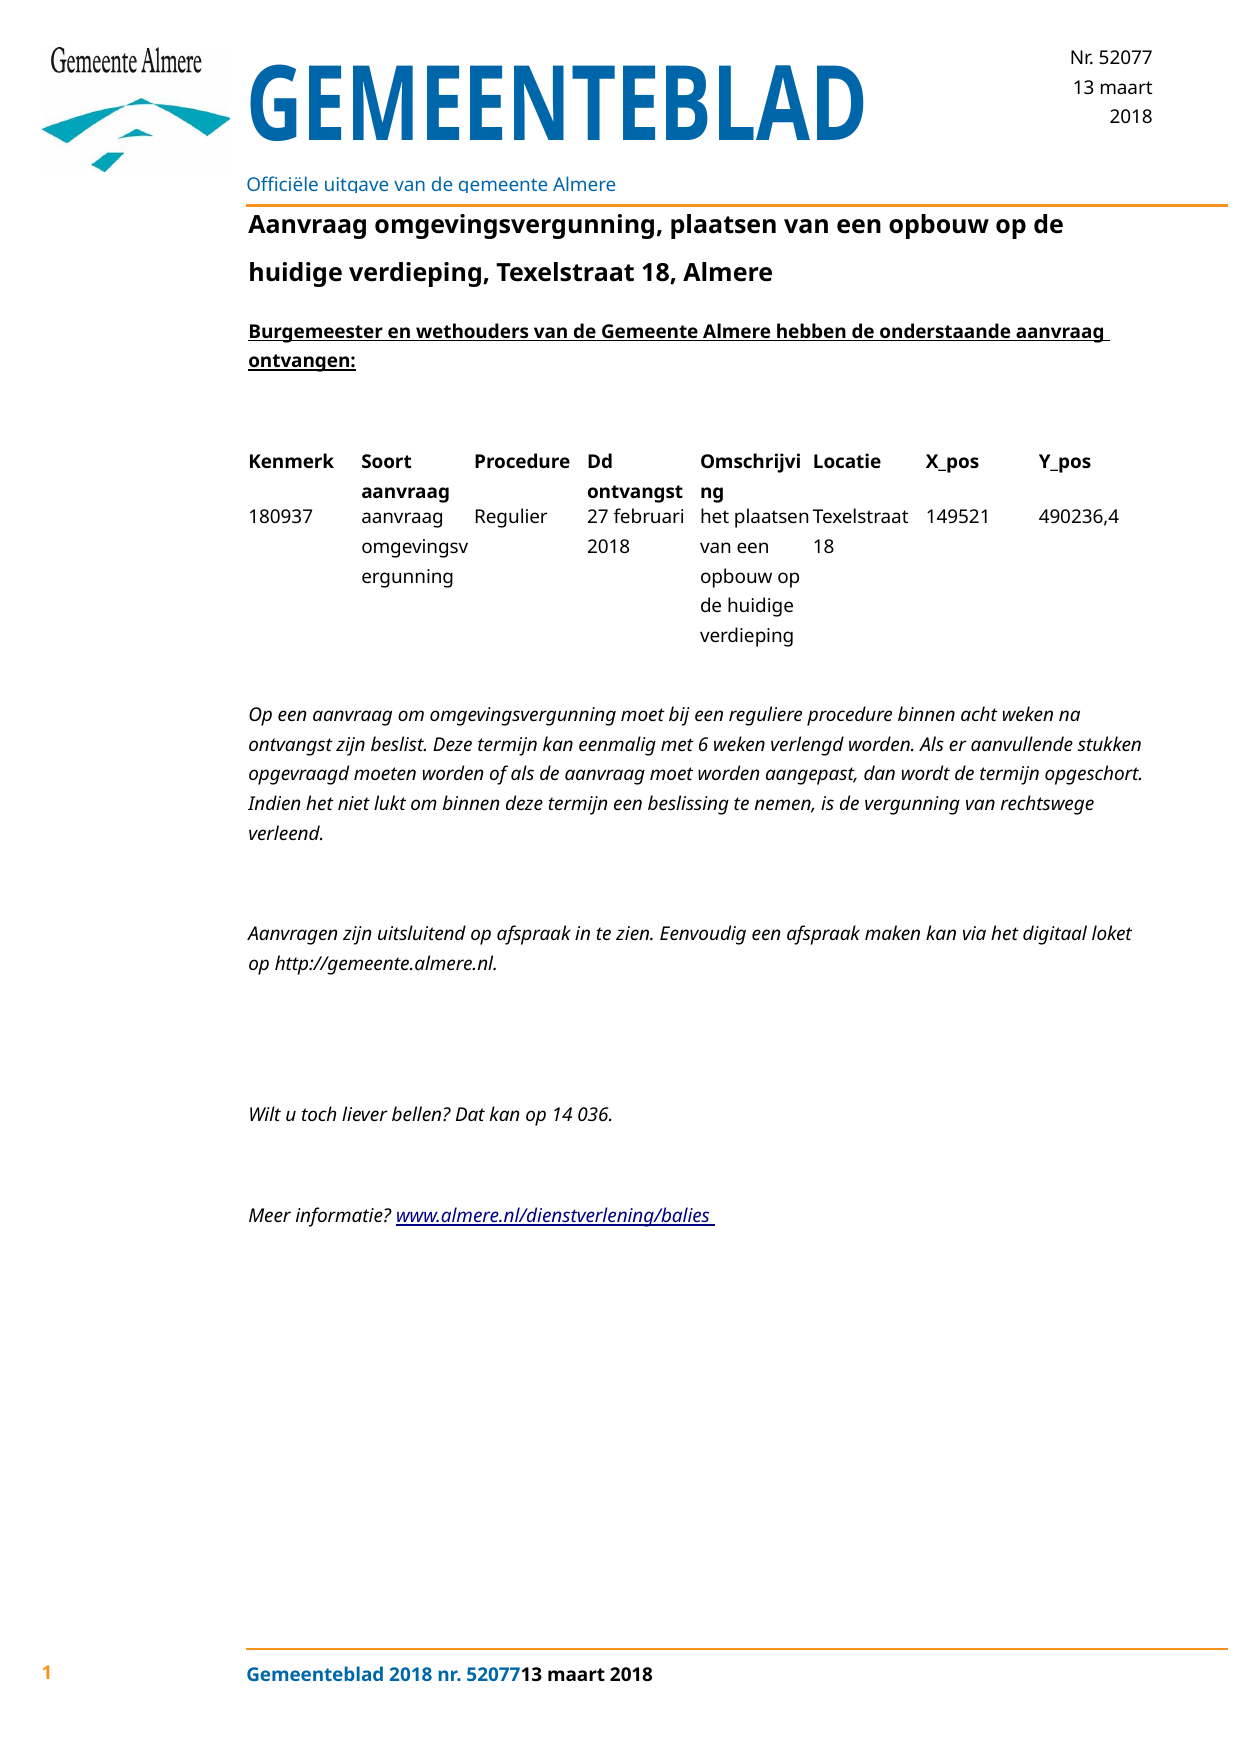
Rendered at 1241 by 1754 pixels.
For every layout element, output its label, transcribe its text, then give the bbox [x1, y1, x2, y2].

text Burgemeester en wethouders van de Gemeente Almere hebben de onderstaande aanvraag ontvangen: [248, 318, 1152, 373]
table_cell Texelstraat 18 [813, 504, 926, 648]
table_cell Regulier [474, 504, 587, 648]
table_header Locatie [813, 449, 926, 504]
text Aanvraag omgevingsvergunning, plaatsen van een opbouw op de huidige verdieping, Texelstraat 18, Almere [248, 207, 1152, 288]
table_header Y_pos [1039, 449, 1152, 504]
table_header Dd ontvangst [587, 449, 700, 504]
text Op een aanvraag om omgevingsvergunning moet bij een reguliere procedure binnen acht weken na ontvangst zijn beslist. Deze termijn kan eenmalig met 6 weken verlengd worden. Als er aanvullende stukken opgevraagd moeten worden of als de aanvraag moet worden aangepast, dan wordt de termijn opgeschort. Indien het niet lukt om binnen deze termijn een beslissing te nemen, is de vergunning van rechtswege verleend. [248, 701, 1152, 846]
table_header X_pos [926, 449, 1038, 504]
table_header Procedure [474, 449, 587, 504]
table_header Soort aanvraag [361, 449, 474, 504]
table_cell 180937 [248, 504, 361, 648]
table_cell aanvraag omgevingsvergunning [361, 504, 474, 648]
text Meer informatie? www.almere.nl/dienstverlening/balies [248, 1202, 1152, 1228]
table_cell 490236,4 [1039, 504, 1152, 648]
picture [41, 47, 231, 172]
table_header Kenmerk [248, 449, 361, 504]
table_cell het plaatsen van een opbouw op de huidige verdieping [700, 504, 813, 648]
table_header Omschrijving [700, 449, 813, 504]
table_cell 27 februari 2018 [587, 504, 700, 648]
table_cell 149521 [926, 504, 1038, 648]
text Aanvragen zijn uitsluitend op afspraak in te zien. Eenvoudig een afspraak maken kan via het digitaal loket op http://gemeente.almere.nl. [248, 921, 1152, 976]
text Wilt u toch liever bellen? Dat kan op 14 036. [248, 1101, 1152, 1127]
